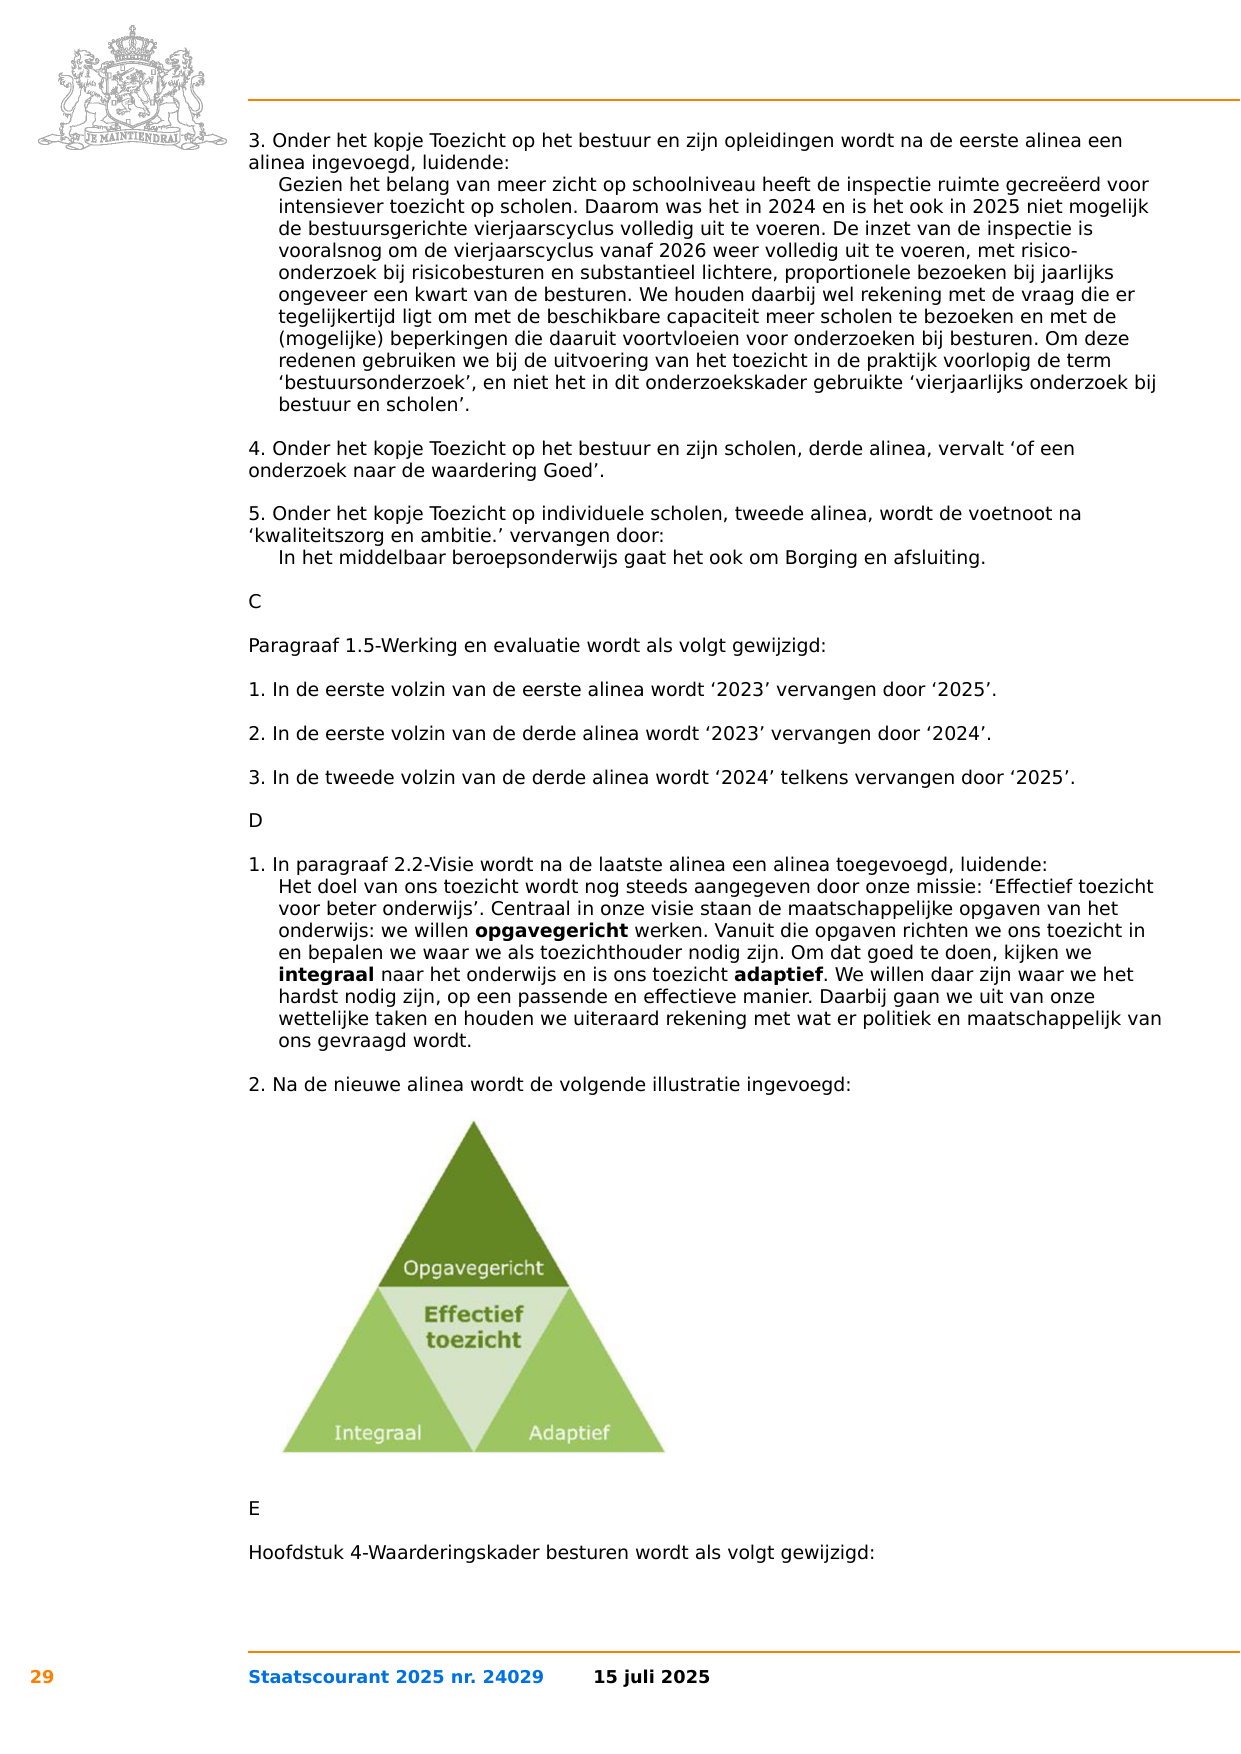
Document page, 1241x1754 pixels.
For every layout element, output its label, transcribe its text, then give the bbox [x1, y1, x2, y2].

text 5. Onder het kopje Toezicht op individuele scholen, tweede alinea, wordt de voetnoot na ‘kwaliteitszorg en ambitie.’ vervangen door: [248, 503, 1163, 547]
text Het doel van ons toezicht wordt nog steeds aangegeven door onze missie: ‘Effectief toezicht voor beter onderwijs’. Centraal in onze visie staan de maatschappelijke opgaven van het onderwijs: we willen opgavegericht werken. Vanuit die opgaven richten we ons toezicht in en bepalen we waar we als toezichthouder nodig zijn. Om dat goed te doen, kijken we integraal naar het onderwijs en is ons toezicht adaptief. We willen daar zijn waar we het hardst nodig zijn, op een passende en effectieve manier. Daarbij gaan we uit van onze wettelijke taken en houden we uiteraard rekening met wat er politiek en maatschappelijk van ons gevraagd wordt. [278, 876, 1163, 1052]
text 3. In de tweede volzin van de derde alinea wordt ‘2024’ telkens vervangen door ‘2025’. [248, 767, 1163, 788]
picture [278, 1117, 668, 1455]
text 1. In de eerste volzin van de eerste alinea wordt ‘2023’ vervangen door ‘2025’. [248, 679, 1163, 701]
text D [248, 810, 1163, 832]
text C [248, 591, 1163, 613]
text In het middelbaar beroepsonderwijs gaat het ook om Borging en afsluiting. [278, 547, 1163, 569]
text Gezien het belang van meer zicht op schoolniveau heeft de inspectie ruimte gecreëerd voor intensiever toezicht op scholen. Daarom was het in 2024 en is het ook in 2025 niet mogelijk de bestuursgerichte vierjaarscyclus volledig uit te voeren. De inzet van de inspectie is vooralsnog om de vierjaarscyclus vanaf 2026 weer volledig uit te voeren, met risico-onderzoek bij risicobesturen en substantieel lichtere, proportionele bezoeken bij jaarlijks ongeveer een kwart van de besturen. We houden daarbij wel rekening met de vraag die er tegelijkertijd ligt om met de beschikbare capaciteit meer scholen te bezoeken en met de (mogelijke) beperkingen die daaruit voortvloeien voor onderzoeken bij besturen. Om deze redenen gebruiken we bij de uitvoering van het toezicht in de praktijk voorlopig de term ‘bestuursonderzoek’, en niet het in dit onderzoekskader gebruikte ‘vierjaarlijks onderzoek bij bestuur en scholen’. [278, 174, 1163, 416]
text 1. In paragraaf 2.2-Visie wordt na de laatste alinea een alinea toegevoegd, luidende: [248, 854, 1163, 876]
text Paragraaf 1.5-Werking en evaluatie wordt als volgt gewijzigd: [248, 635, 1163, 657]
text 2. In de eerste volzin van de derde alinea wordt ‘2023’ vervangen door ‘2024’. [248, 723, 1163, 745]
text 3. Onder het kopje Toezicht op het bestuur en zijn opleidingen wordt na de eerste alinea een alinea ingevoegd, luidende: [248, 130, 1163, 174]
text 2. Na de nieuwe alinea wordt de volgende illustratie ingevoegd: [248, 1074, 1163, 1096]
text E [248, 1498, 1163, 1520]
text Hoofdstuk 4-Waarderingskader besturen wordt als volgt gewijzigd: [248, 1542, 1163, 1564]
text 4. Onder het kopje Toezicht op het bestuur en zijn scholen, derde alinea, vervalt ‘of een onderzoek naar de waardering Goed’. [248, 437, 1163, 481]
picture [38, 25, 227, 150]
